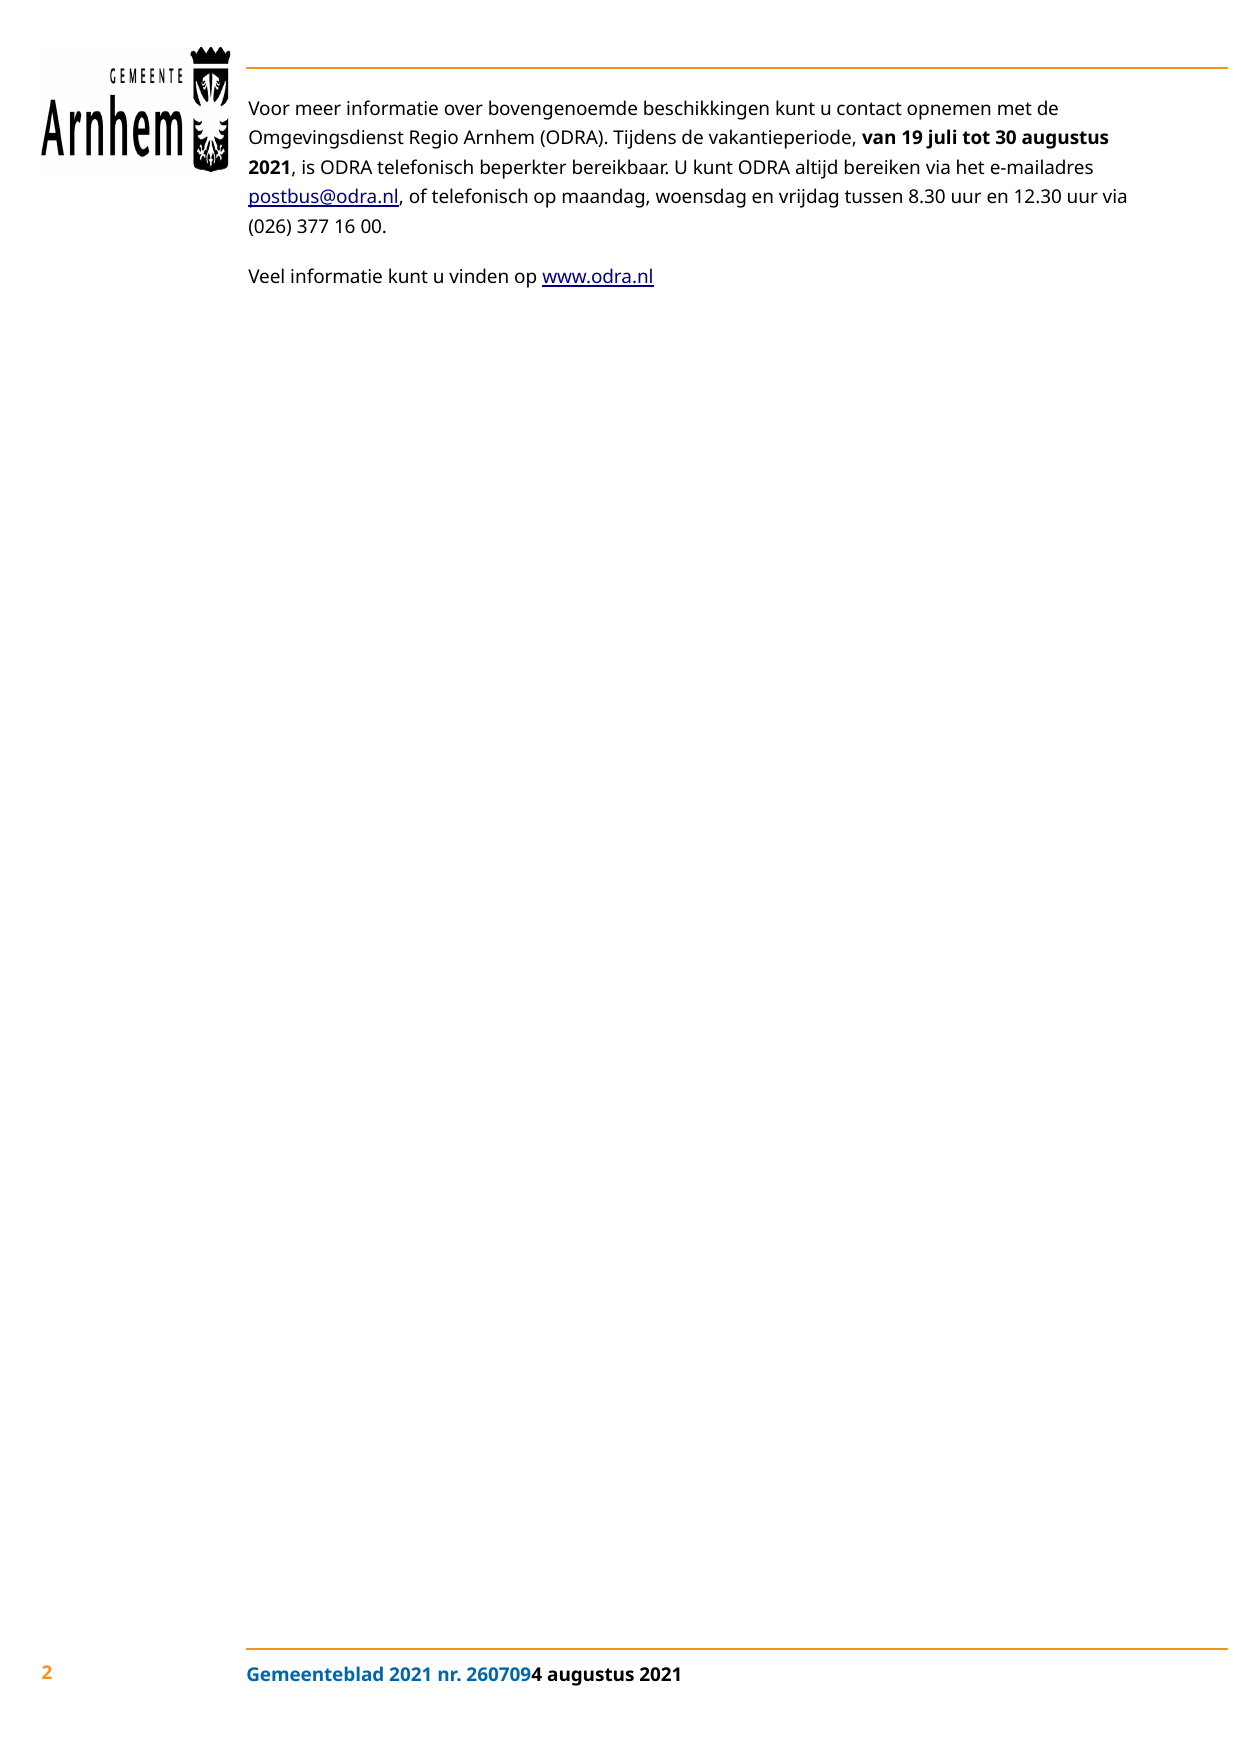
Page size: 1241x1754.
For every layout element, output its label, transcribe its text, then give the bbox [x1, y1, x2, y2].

text Voor meer informatie over bovengenoemde beschikkingen kunt u contact opnemen met de Omgevingsdienst Regio Arnhem (ODRA). Tijdens de vakantieperiode, van 19 juli tot 30 augustus 2021, is ODRA telefonisch beperkter bereikbaar. U kunt ODRA altijd bereiken via het e-mailadres postbus@odra.nl, of telefonisch op maandag, woensdag en vrijdag tussen 8.30 uur en 12.30 uur via (026) 377 16 00. [248, 95, 1152, 239]
text Veel informatie kunt u vinden op www.odra.nl [248, 263, 1152, 289]
picture [41, 47, 231, 172]
